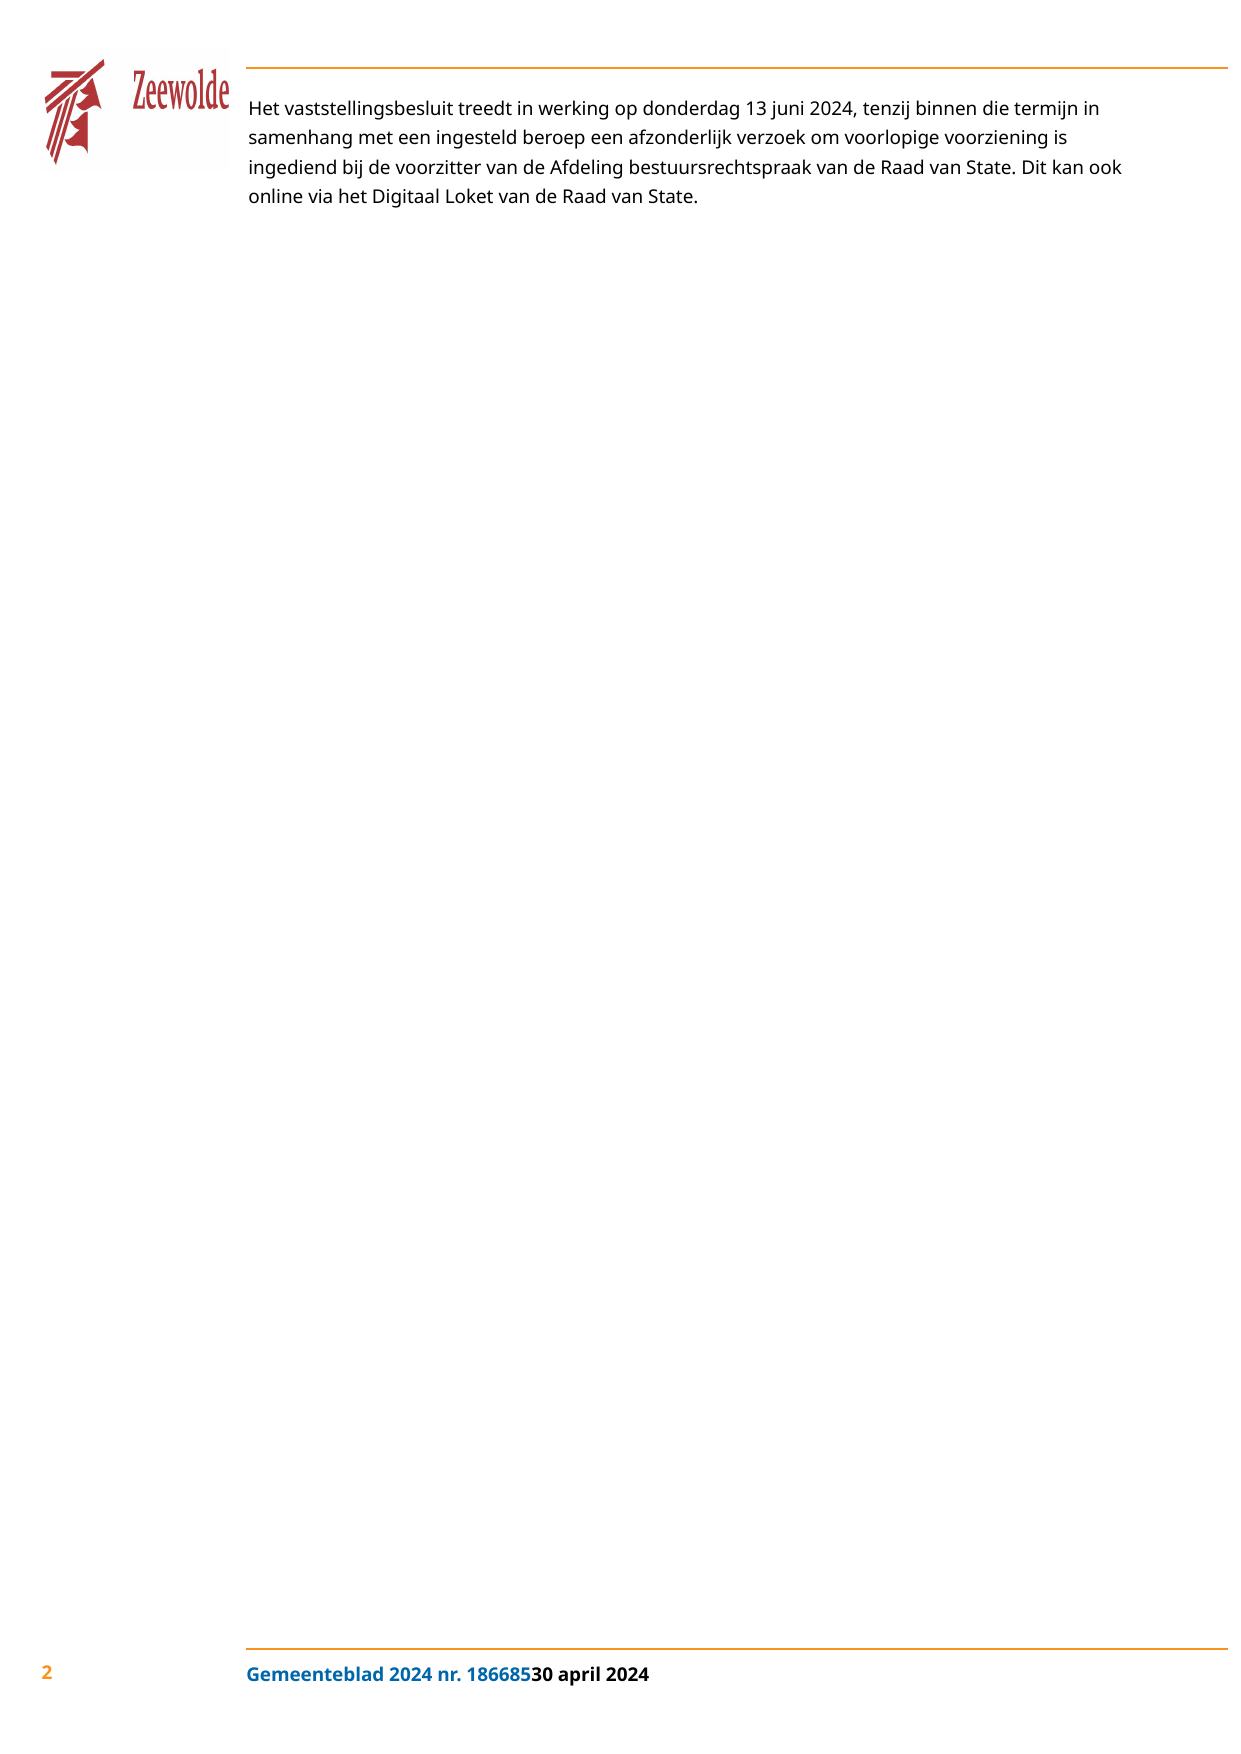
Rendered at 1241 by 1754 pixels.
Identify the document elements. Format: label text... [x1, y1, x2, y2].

picture [41, 47, 231, 172]
text Het vaststellingsbesluit treedt in werking op donderdag 13 juni 2024, tenzij binnen die termijn in samenhang met een ingesteld beroep een afzonderlijk verzoek om voorlopige voorziening is ingediend bij de voorzitter van de Afdeling bestuursrechtspraak van de Raad van State. Dit kan ook online via het Digitaal Loket van de Raad van State. [248, 95, 1152, 209]
